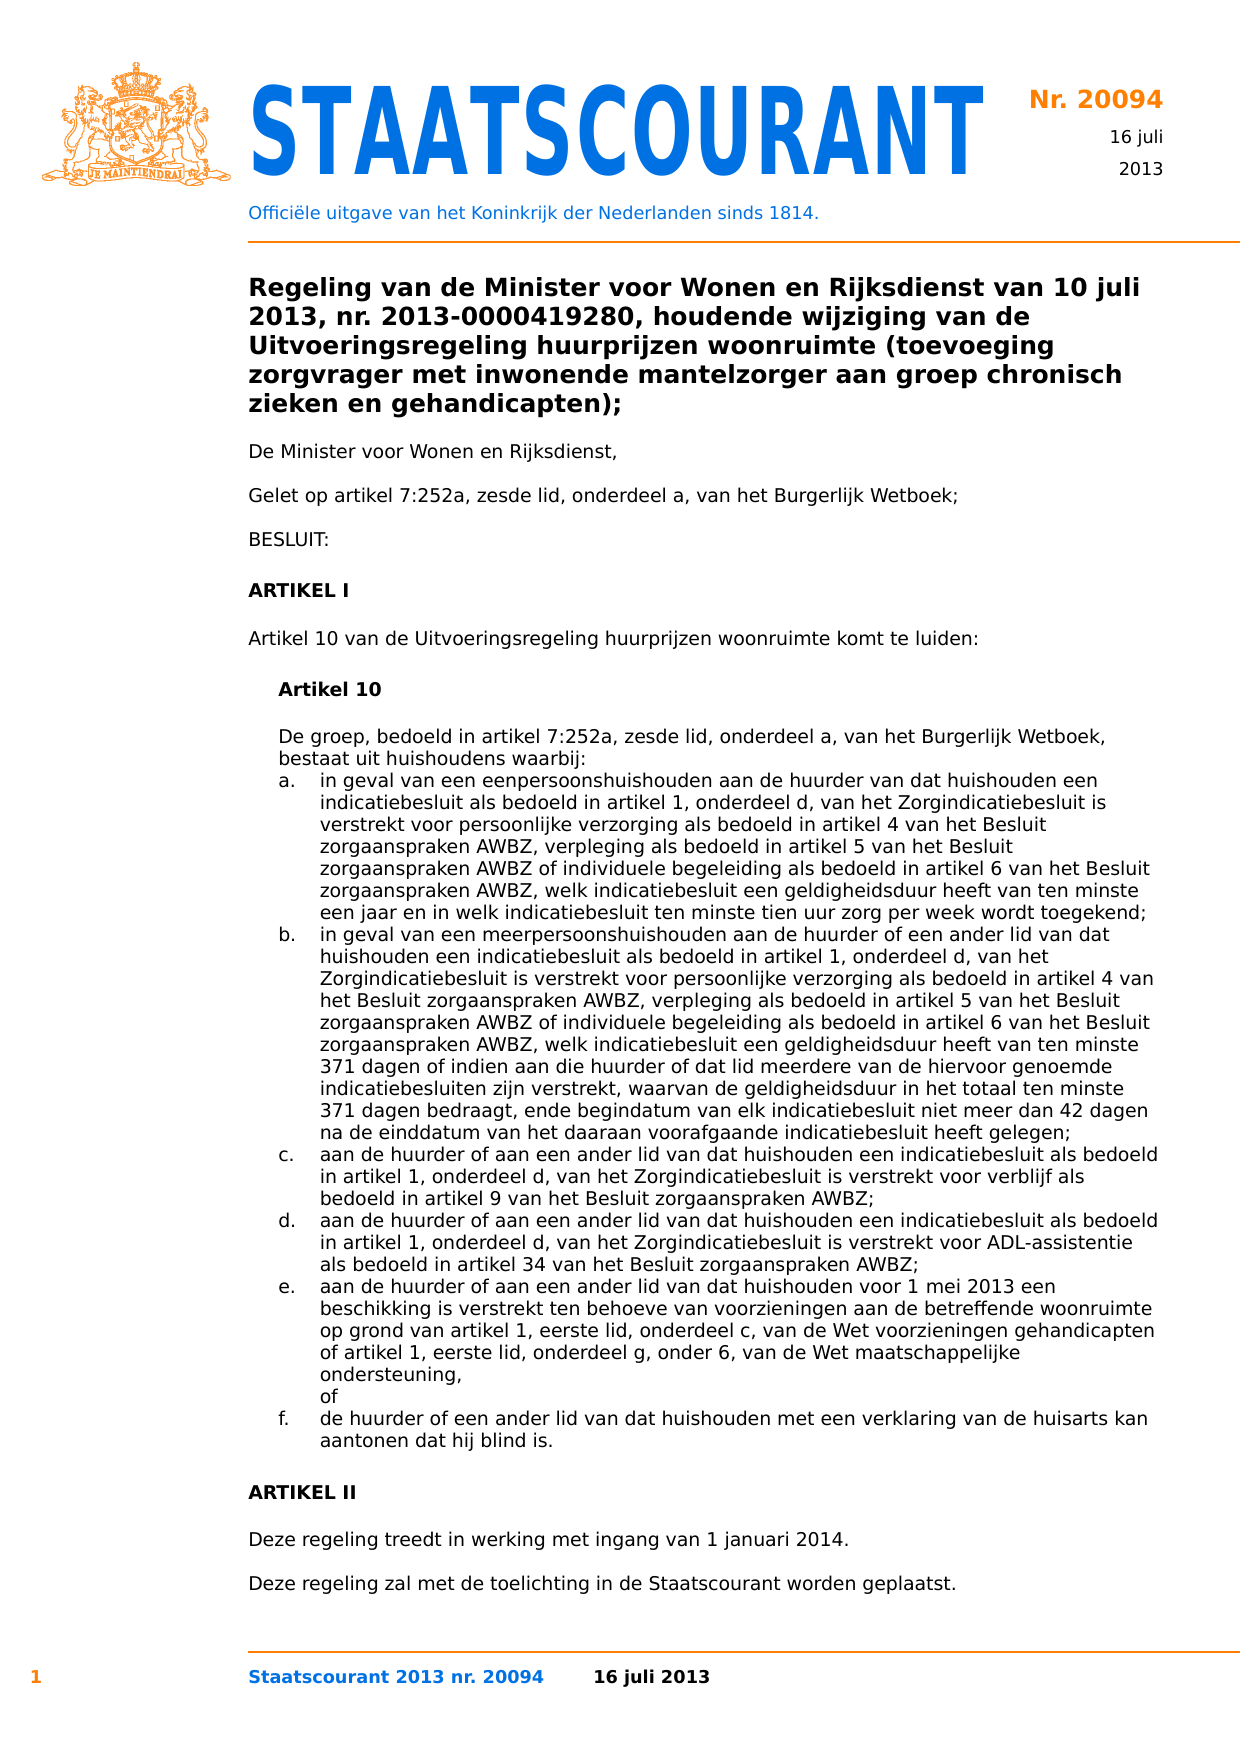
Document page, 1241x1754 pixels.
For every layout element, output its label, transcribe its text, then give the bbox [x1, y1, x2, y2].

text e. aan de huurder of aan een ander lid van dat huishouden voor 1 mei 2013 een beschikking is verstrekt ten behoeve van voorzieningen aan de betreffende woonruimte op grond van artikel 1, eerste lid, onderdeel c, van de Wet voorzieningen gehandicapten of artikel 1, eerste lid, onderdeel g, onder 6, van de Wet maatschappelijke ondersteuning, [278, 1276, 1163, 1386]
text De Minister voor Wonen en Rijksdienst, [248, 441, 1163, 463]
table_cell 16 juli [998, 121, 1240, 153]
text d. aan de huurder of aan een ander lid van dat huishouden een indicatiebesluit als bedoeld in artikel 1, onderdeel d, van het Zorgindicatiebesluit is verstrekt voor ADL-assistentie als bedoeld in artikel 34 van het Besluit zorgaanspraken AWBZ; [278, 1210, 1163, 1276]
text a. in geval van een eenpersoonshuishouden aan de huurder van dat huishouden een indicatiebesluit als bedoeld in artikel 1, onderdeel d, van het Zorgindicatiebesluit is verstrekt voor persoonlijke verzorging als bedoeld in artikel 4 van het Besluit zorgaanspraken AWBZ, verpleging als bedoeld in artikel 5 van het Besluit zorgaanspraken AWBZ of individuele begeleiding als bedoeld in artikel 6 van het Besluit zorgaanspraken AWBZ, welk indicatiebesluit een geldigheidsduur heeft van ten minste een jaar en in welk indicatiebesluit ten minste tien uur zorg per week wordt toegekend; [278, 770, 1163, 924]
table_cell Officiële uitgave van het Koninkrijk der Nederlanden sinds 1814. [248, 203, 1240, 241]
table_header [25, 62, 248, 241]
text BESLUIT: [248, 528, 1163, 550]
table_header Nr. 20094 [998, 62, 1240, 121]
subtitle Artikel 10 [278, 679, 1163, 701]
table_header STAATSCOURANT [248, 62, 998, 203]
text f. de huurder of een ander lid van dat huishouden met een verklaring van de huisarts kan aantonen dat hij blind is. [278, 1408, 1163, 1452]
text Deze regeling zal met de toelichting in de Staatscourant worden geplaatst. [248, 1572, 1163, 1594]
text of [319, 1386, 1163, 1408]
text Artikel 10 van de Uitvoeringsregeling huurprijzen woonruimte komt te luiden: [248, 627, 1163, 649]
subtitle ARTIKEL II [248, 1482, 1163, 1504]
subtitle ARTIKEL I [248, 580, 1163, 602]
subtitle Regeling van de Minister voor Wonen en Rijksdienst van 10 juli 2013, nr. 2013-0000419280, houdende wijziging van de Uitvoeringsregeling huurprijzen woonruimte (toevoeging zorgvrager met inwonende mantelzorger aan groep chronisch zieken en gehandicapten); [248, 273, 1163, 419]
table_cell 2013 [998, 153, 1240, 203]
text Deze regeling treedt in werking met ingang van 1 januari 2014. [248, 1529, 1163, 1551]
text c. aan de huurder of aan een ander lid van dat huishouden een indicatiebesluit als bedoeld in artikel 1, onderdeel d, van het Zorgindicatiebesluit is verstrekt voor verblijf als bedoeld in artikel 9 van het Besluit zorgaanspraken AWBZ; [278, 1144, 1163, 1210]
text De groep, bedoeld in artikel 7:252a, zesde lid, onderdeel a, van het Burgerlijk Wetboek, bestaat uit huishoudens waarbij: [278, 726, 1163, 770]
picture [41, 62, 231, 186]
text b. in geval van een meerpersoonshuishouden aan de huurder of een ander lid van dat huishouden een indicatiebesluit als bedoeld in artikel 1, onderdeel d, van het Zorgindicatiebesluit is verstrekt voor persoonlijke verzorging als bedoeld in artikel 4 van het Besluit zorgaanspraken AWBZ, verpleging als bedoeld in artikel 5 van het Besluit zorgaanspraken AWBZ of individuele begeleiding als bedoeld in artikel 6 van het Besluit zorgaanspraken AWBZ, welk indicatiebesluit een geldigheidsduur heeft van ten minste 371 dagen of indien aan die huurder of dat lid meerdere van de hiervoor genoemde indicatiebesluiten zijn verstrekt, waarvan de geldigheidsduur in het totaal ten minste 371 dagen bedraagt, ende begindatum van elk indicatiebesluit niet meer dan 42 dagen na de einddatum van het daaraan voorafgaande indicatiebesluit heeft gelegen; [278, 924, 1163, 1144]
text Gelet op artikel 7:252a, zesde lid, onderdeel a, van het Burgerlijk Wetboek; [248, 484, 1163, 507]
